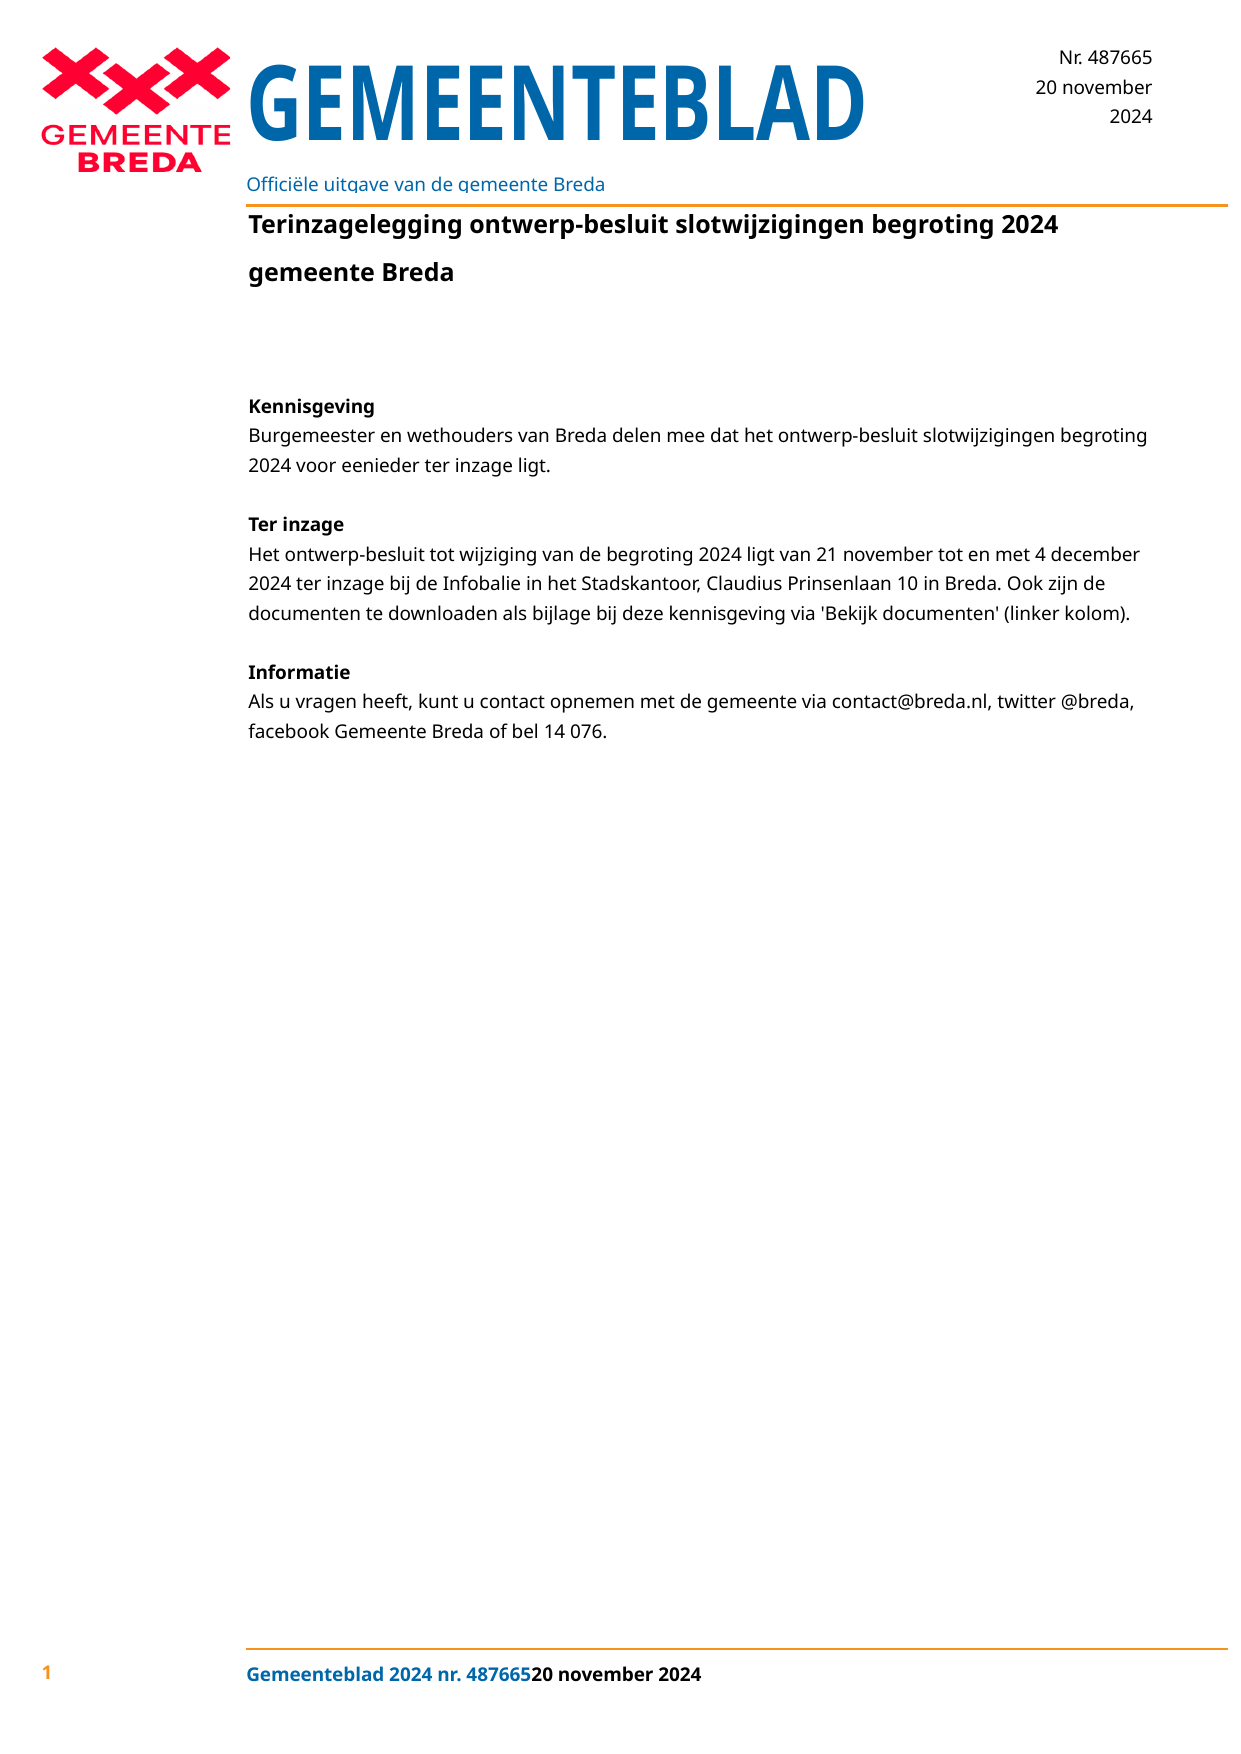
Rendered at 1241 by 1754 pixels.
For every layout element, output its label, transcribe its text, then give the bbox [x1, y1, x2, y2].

text Als u vragen heeft, kunt u contact opnemen met de gemeente via contact@breda.nl, twitter @breda, facebook Gemeente Breda of bel 14 076. [248, 689, 1152, 744]
text Het ontwerp-besluit tot wijziging van de begroting 2024 ligt van 21 november tot en met 4 december 2024 ter inzage bij de Infobalie in het Stadskantoor, Claudius Prinsenlaan 10 in Breda. Ook zijn de documenten te downloaden als bijlage bij deze kennisgeving via 'Bekijk documenten' (linker kolom). [248, 541, 1152, 626]
text Terinzagelegging ontwerp-besluit slotwijzigingen begroting 2024 gemeente Breda [248, 207, 1152, 288]
text Ter inzage [248, 511, 1152, 537]
picture [41, 47, 231, 172]
text Informatie [248, 659, 1152, 685]
text Kennisgeving [248, 393, 1152, 419]
text Burgemeester en wethouders van Breda delen mee dat het ontwerp-besluit slotwijzigingen begroting 2024 voor eenieder ter inzage ligt. [248, 422, 1152, 478]
